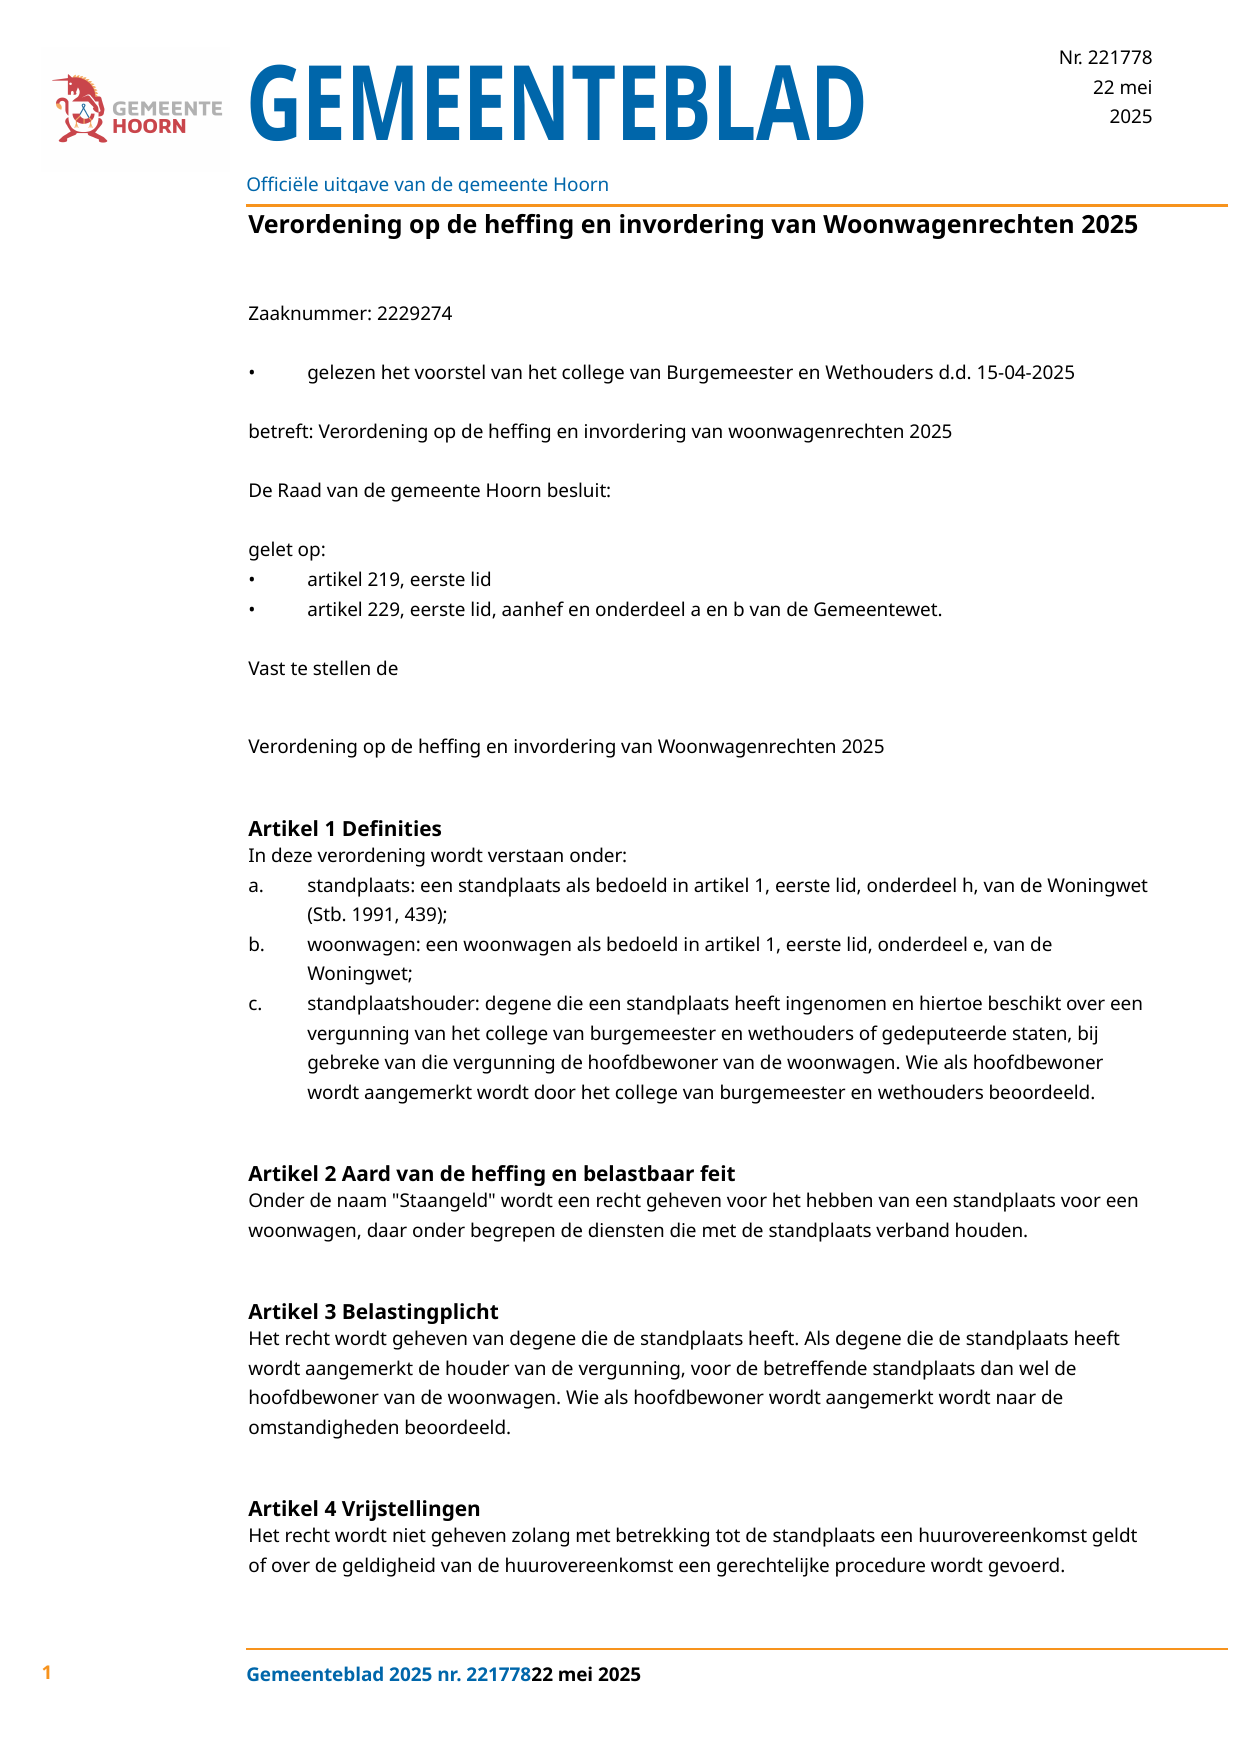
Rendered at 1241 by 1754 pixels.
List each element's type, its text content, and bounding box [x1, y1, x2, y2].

picture [41, 47, 231, 172]
text In deze verordening wordt verstaan onder: [248, 842, 1152, 868]
list gelezen het voorstel van het college van Burgemeester en Wethouders d.d. 15-04-2025 [248, 359, 1152, 385]
text Artikel 2 Aard van de heffing en belastbaar feit [248, 1159, 1152, 1187]
text Artikel 4 Vrijstellingen [248, 1494, 1152, 1522]
text Onder de naam "Staangeld" wordt een recht geheven voor het hebben van een standplaats voor een woonwagen, daar onder begrepen de diensten die met de standplaats verband houden. [248, 1187, 1152, 1243]
text Artikel 3 Belastingplicht [248, 1297, 1152, 1325]
text Verordening op de heffing en invordering van Woonwagenrechten 2025 [248, 734, 1152, 759]
text Het recht wordt geheven van degene die de standplaats heeft. Als degene die de standplaats heeft wordt aangemerkt de houder van de vergunning, voor de betreffende standplaats dan wel de hoofdbewoner van de woonwagen. Wie als hoofdbewoner wordt aangemerkt wordt naar de omstandigheden beoordeeld. [248, 1325, 1152, 1440]
text Het recht wordt niet geheven zolang met betrekking tot de standplaats een huurovereenkomst geldt of over de geldigheid van de huurovereenkomst een gerechtelijke procedure wordt gevoerd. [248, 1522, 1152, 1578]
list artikel 229, eerste lid, aanhef en onderdeel a en b van de Gemeentewet. [248, 596, 1152, 621]
list standplaats: een standplaats als bedoeld in artikel 1, eerste lid, onderdeel h, van de Woningwet (Stb. 1991, 439); [248, 872, 1152, 927]
text Zaaknummer: 2229274 [248, 300, 1152, 326]
text Vast te stellen de [248, 655, 1152, 681]
list artikel 219, eerste lid [248, 566, 1152, 592]
list standplaatshouder: degene die een standplaats heeft ingenomen en hiertoe beschikt over een vergunning van het college van burgemeester en wethouders of gedeputeerde staten, bij gebreke van die vergunning de hoofdbewoner van de woonwagen. Wie als hoofdbewoner wordt aangemerkt wordt door het college van burgemeester en wethouders beoordeeld. [248, 990, 1152, 1104]
text Artikel 1 Definities [248, 814, 1152, 842]
text gelet op: [248, 537, 1152, 562]
text betreft: Verordening op de heffing en invordering van woonwagenrechten 2025 [248, 418, 1152, 444]
text Verordening op de heffing en invordering van Woonwagenrechten 2025 [248, 207, 1152, 241]
text De Raad van de gemeente Hoorn besluit: [248, 477, 1152, 503]
list woonwagen: een woonwagen als bedoeld in artikel 1, eerste lid, onderdeel e, van de Woningwet; [248, 931, 1152, 986]
